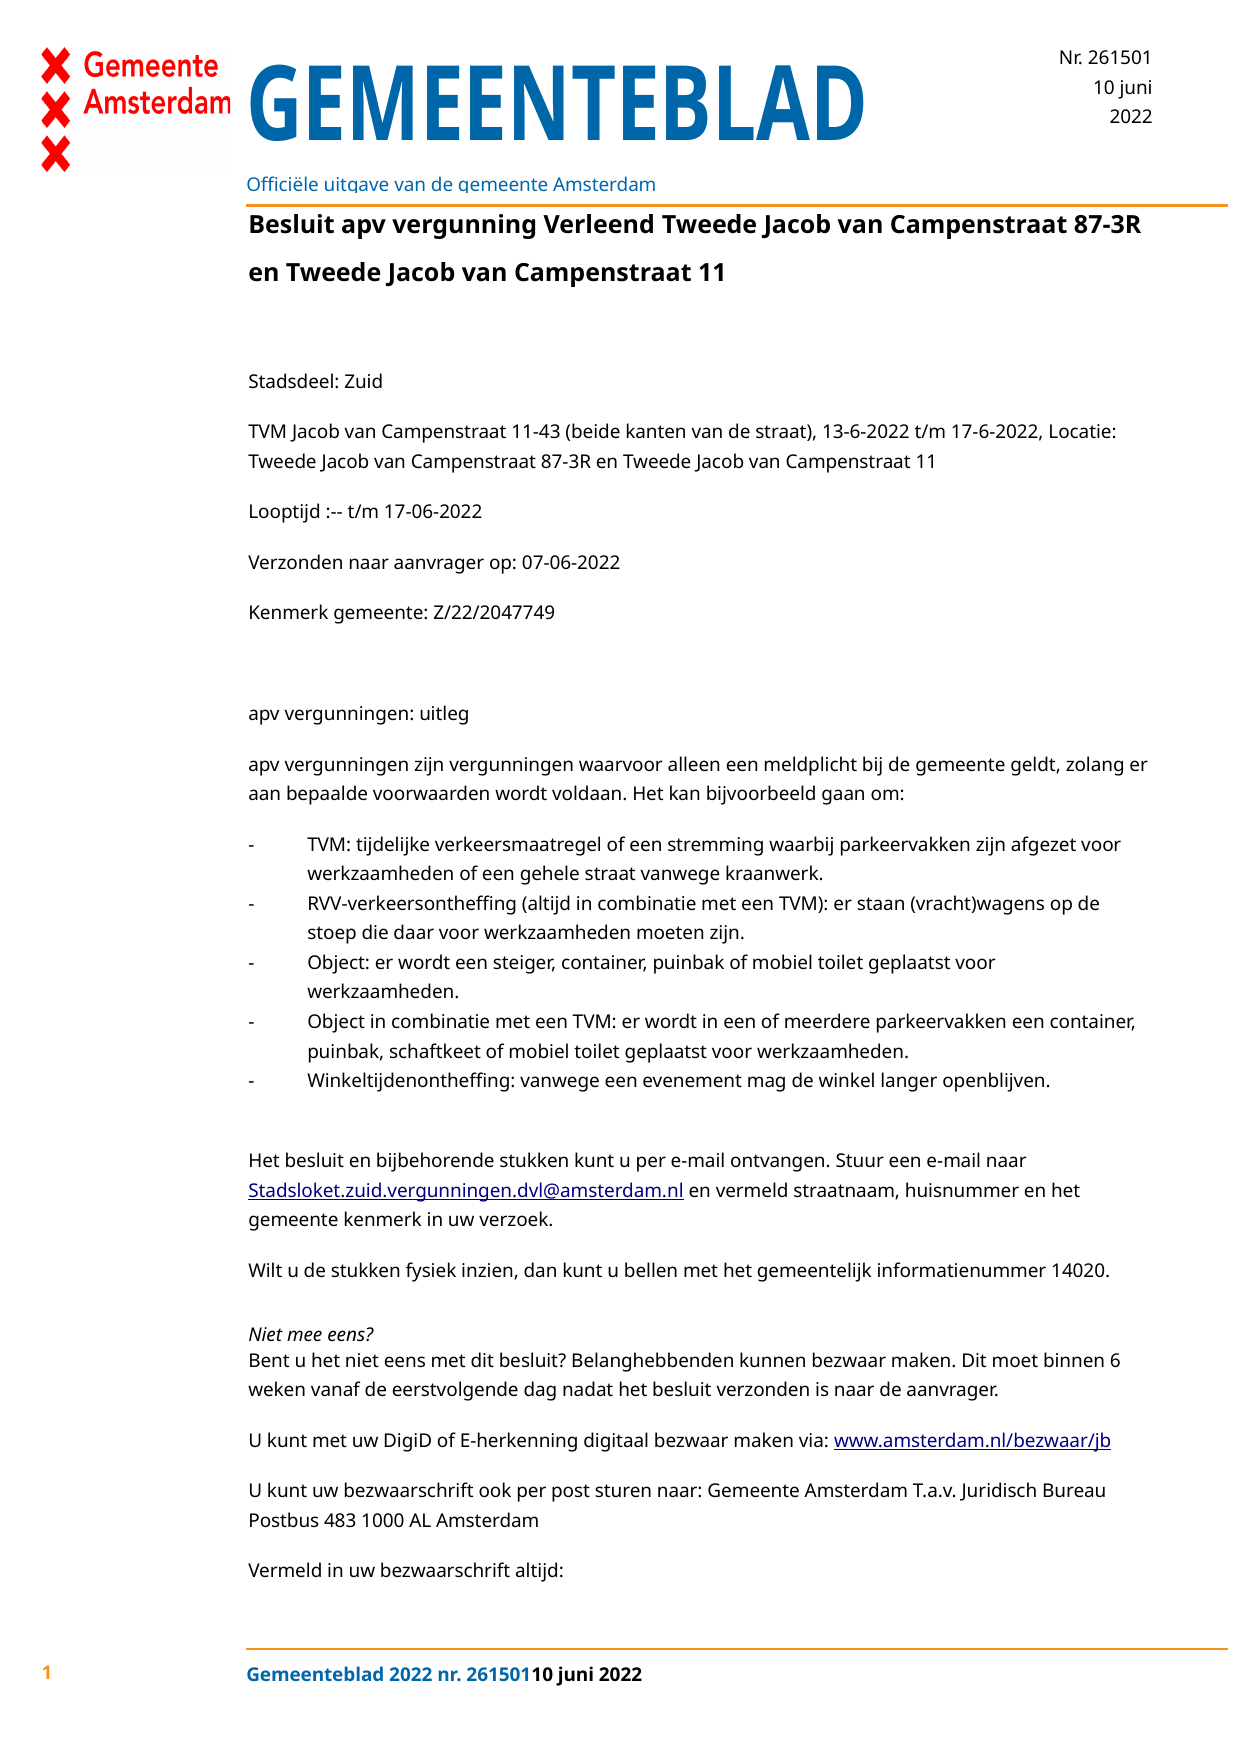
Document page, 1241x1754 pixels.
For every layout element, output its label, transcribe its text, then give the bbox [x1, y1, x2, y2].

text apv vergunningen zijn vergunningen waarvoor alleen een meldplicht bij de gemeente geldt, zolang er aan bepaalde voorwaarden wordt voldaan. Het kan bijvoorbeeld gaan om: [248, 751, 1152, 806]
text Kenmerk gemeente: Z/22/2047749 [248, 599, 1152, 625]
text Besluit apv vergunning Verleend Tweede Jacob van Campenstraat 87-3R en Tweede Jacob van Campenstraat 11 [248, 207, 1152, 288]
text Looptijd :-- t/m 17-06-2022 [248, 499, 1152, 524]
text Niet mee eens? [248, 1321, 1152, 1347]
list Object in combinatie met een TVM: er wordt in een of meerdere parkeervakken een container, puinbak, schaftkeet of mobiel toilet geplaatst voor werkzaamheden. [248, 1008, 1152, 1064]
text Het besluit en bijbehorende stukken kunt u per e-mail ontvangen. Stuur een e-mail naar Stadsloket.zuid.vergunningen.dvl@amsterdam.nl en vermeld straatnaam, huisnummer en het gemeente kenmerk in uw verzoek. [248, 1147, 1152, 1232]
picture [41, 47, 231, 172]
text Wilt u de stukken fysiek inzien, dan kunt u bellen met het gemeentelijk informatienummer 14020. [248, 1257, 1152, 1283]
text apv vergunningen: uitleg [248, 700, 1152, 726]
text U kunt uw bezwaarschrift ook per post sturen naar: Gemeente Amsterdam T.a.v. Juridisch Bureau Postbus 483 1000 AL Amsterdam [248, 1477, 1152, 1532]
text Stadsdeel: Zuid [248, 368, 1152, 394]
list Winkeltijdenontheffing: vanwege een evenement mag de winkel langer openblijven. [248, 1067, 1152, 1093]
text TVM Jacob van Campenstraat 11-43 (beide kanten van de straat), 13-6-2022 t/m 17-6-2022, Locatie: Tweede Jacob van Campenstraat 87-3R en Tweede Jacob van Campenstraat 11 [248, 419, 1152, 474]
text Verzonden naar aanvrager op: 07-06-2022 [248, 549, 1152, 575]
text U kunt met uw DigiD of E-herkenning digitaal bezwaar maken via: www.amsterdam.nl/bezwaar/jb [248, 1427, 1152, 1452]
text Vermeld in uw bezwaarschrift altijd: [248, 1557, 1152, 1583]
list RVV-verkeersontheffing (altijd in combinatie met een TVM): er staan (vracht)wagens op de stoep die daar voor werkzaamheden moeten zijn. [248, 890, 1152, 945]
list TVM: tijdelijke verkeersmaatregel of een stremming waarbij parkeervakken zijn afgezet voor werkzaamheden of een gehele straat vanwege kraanwerk. [248, 831, 1152, 886]
text Bent u het niet eens met dit besluit? Belanghebbenden kunnen bezwaar maken. Dit moet binnen 6 weken vanaf de eerstvolgende dag nadat het besluit verzonden is naar de aanvrager. [248, 1347, 1152, 1402]
list Object: er wordt een steiger, container, puinbak of mobiel toilet geplaatst voor werkzaamheden. [248, 949, 1152, 1004]
